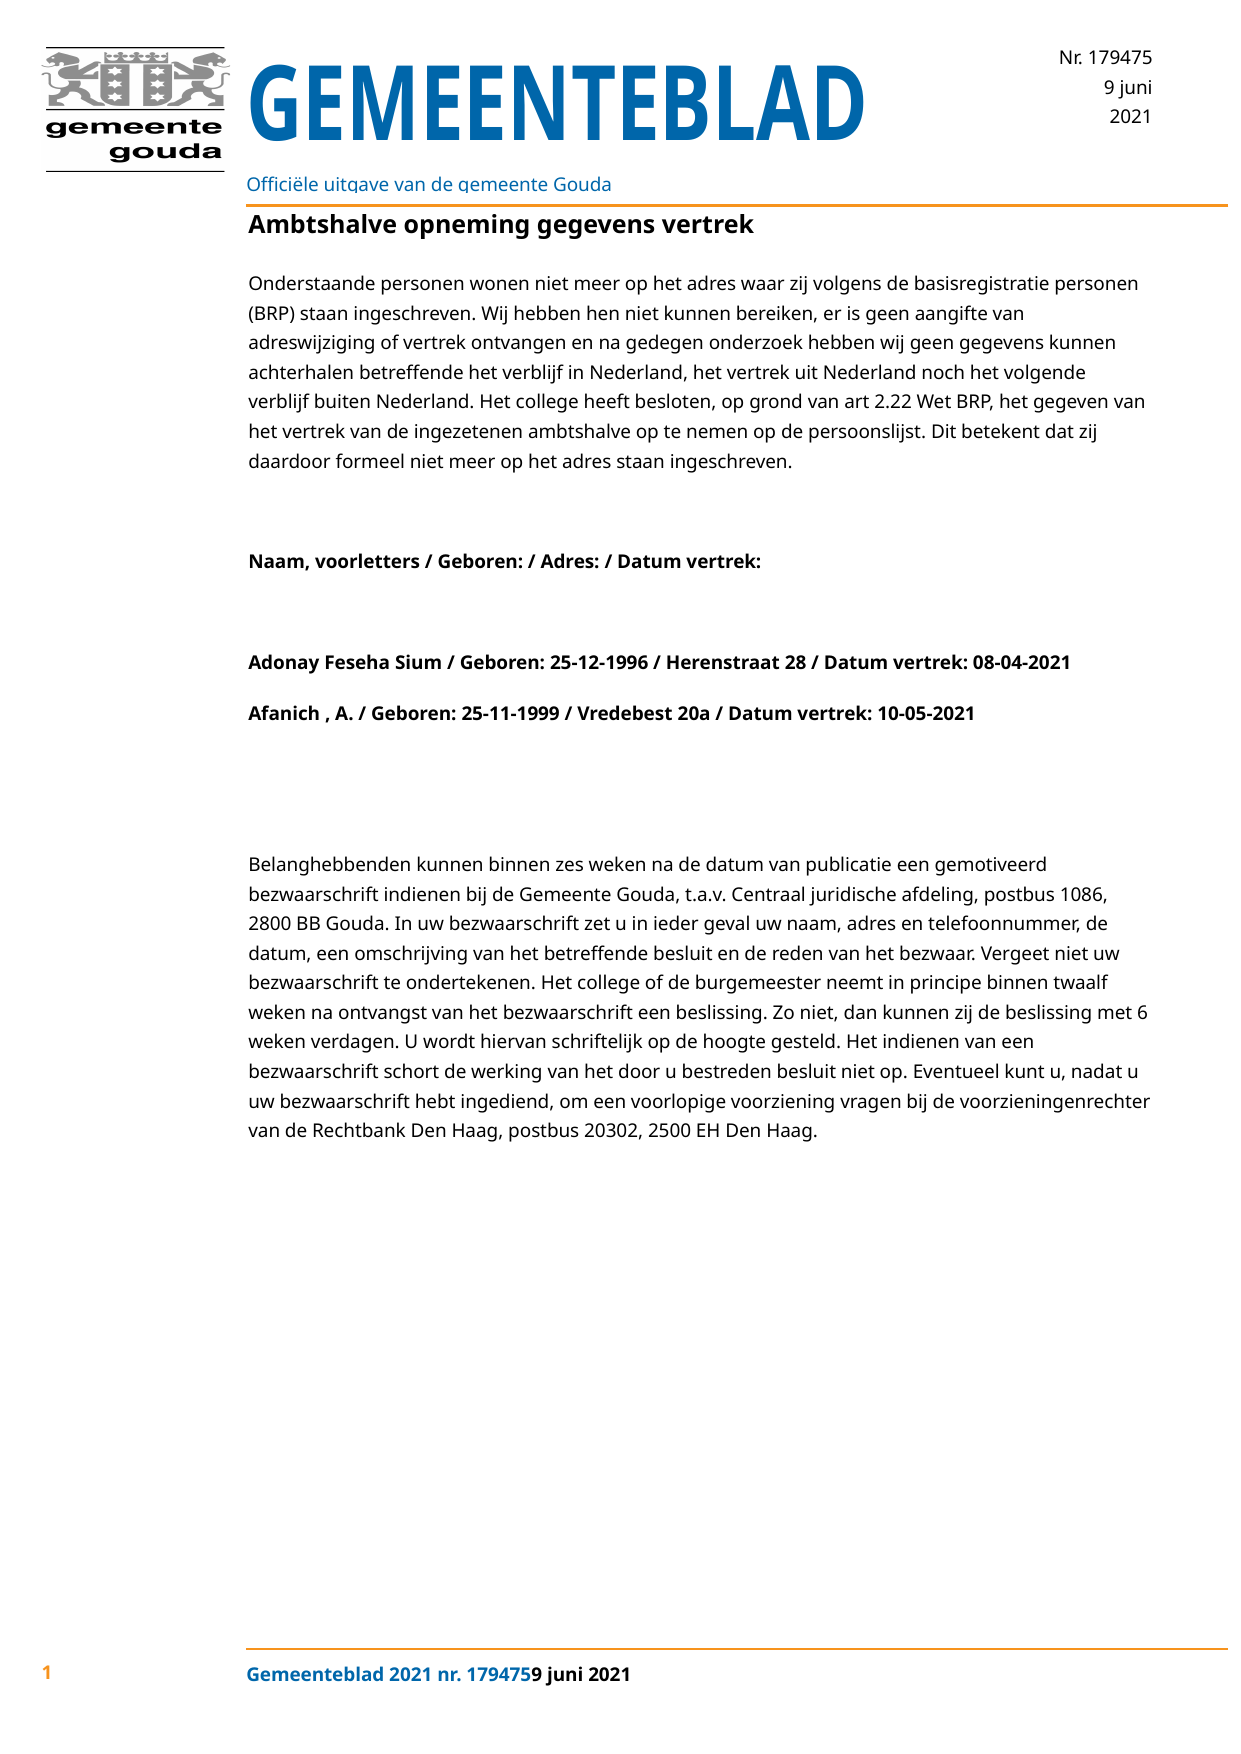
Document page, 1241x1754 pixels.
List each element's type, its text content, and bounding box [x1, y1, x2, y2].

text Belanghebbenden kunnen binnen zes weken na de datum van publicatie een gemotiveerd bezwaarschrift indienen bij de Gemeente Gouda, t.a.v. Centraal juridische afdeling, postbus 1086, 2800 BB Gouda. In uw bezwaarschrift zet u in ieder geval uw naam, adres en telefoonnummer, de datum, een omschrijving van het betreffende besluit en de reden van het bezwaar. Vergeet niet uw bezwaarschrift te ondertekenen. Het college of de burgemeester neemt in principe binnen twaalf weken na ontvangst van het bezwaarschrift een beslissing. Zo niet, dan kunnen zij de beslissing met 6 weken verdagen. U wordt hiervan schriftelijk op de hoogte gesteld. Het indienen van een bezwaarschrift schort de werking van het door u bestreden besluit niet op. Eventueel kunt u, nadat u uw bezwaarschrift hebt ingediend, om een voorlopige voorziening vragen bij de voorzieningenrechter van de Rechtbank Den Haag, postbus 20302, 2500 EH Den Haag. [248, 851, 1152, 1143]
text Ambtshalve opneming gegevens vertrek [248, 207, 1152, 241]
text Afanich , A. / Geboren: 25-11-1999 / Vredebest 20a / Datum vertrek: 10-05-2021 [248, 700, 1152, 726]
picture [41, 47, 231, 172]
text Onderstaande personen wonen niet meer op het adres waar zij volgens de basisregistratie personen (BRP) staan ingeschreven. Wij hebben hen niet kunnen bereiken, er is geen aangifte van adreswijziging of vertrek ontvangen en na gedegen onderzoek hebben wij geen gegevens kunnen achterhalen betreffende het verblijf in Nederland, het vertrek uit Nederland noch het volgende verblijf buiten Nederland. Het college heeft besloten, op grond van art 2.22 Wet BRP, het gegeven van het vertrek van de ingezetenen ambtshalve op te nemen op de persoonslijst. Dit betekent dat zij daardoor formeel niet meer op het adres staan ingeschreven. [248, 270, 1152, 473]
text Naam, voorletters / Geboren: / Adres: / Datum vertrek: [248, 549, 1152, 574]
text Adonay Feseha Sium / Geboren: 25-12-1996 / Herenstraat 28 / Datum vertrek: 08-04-2021 [248, 649, 1152, 675]
